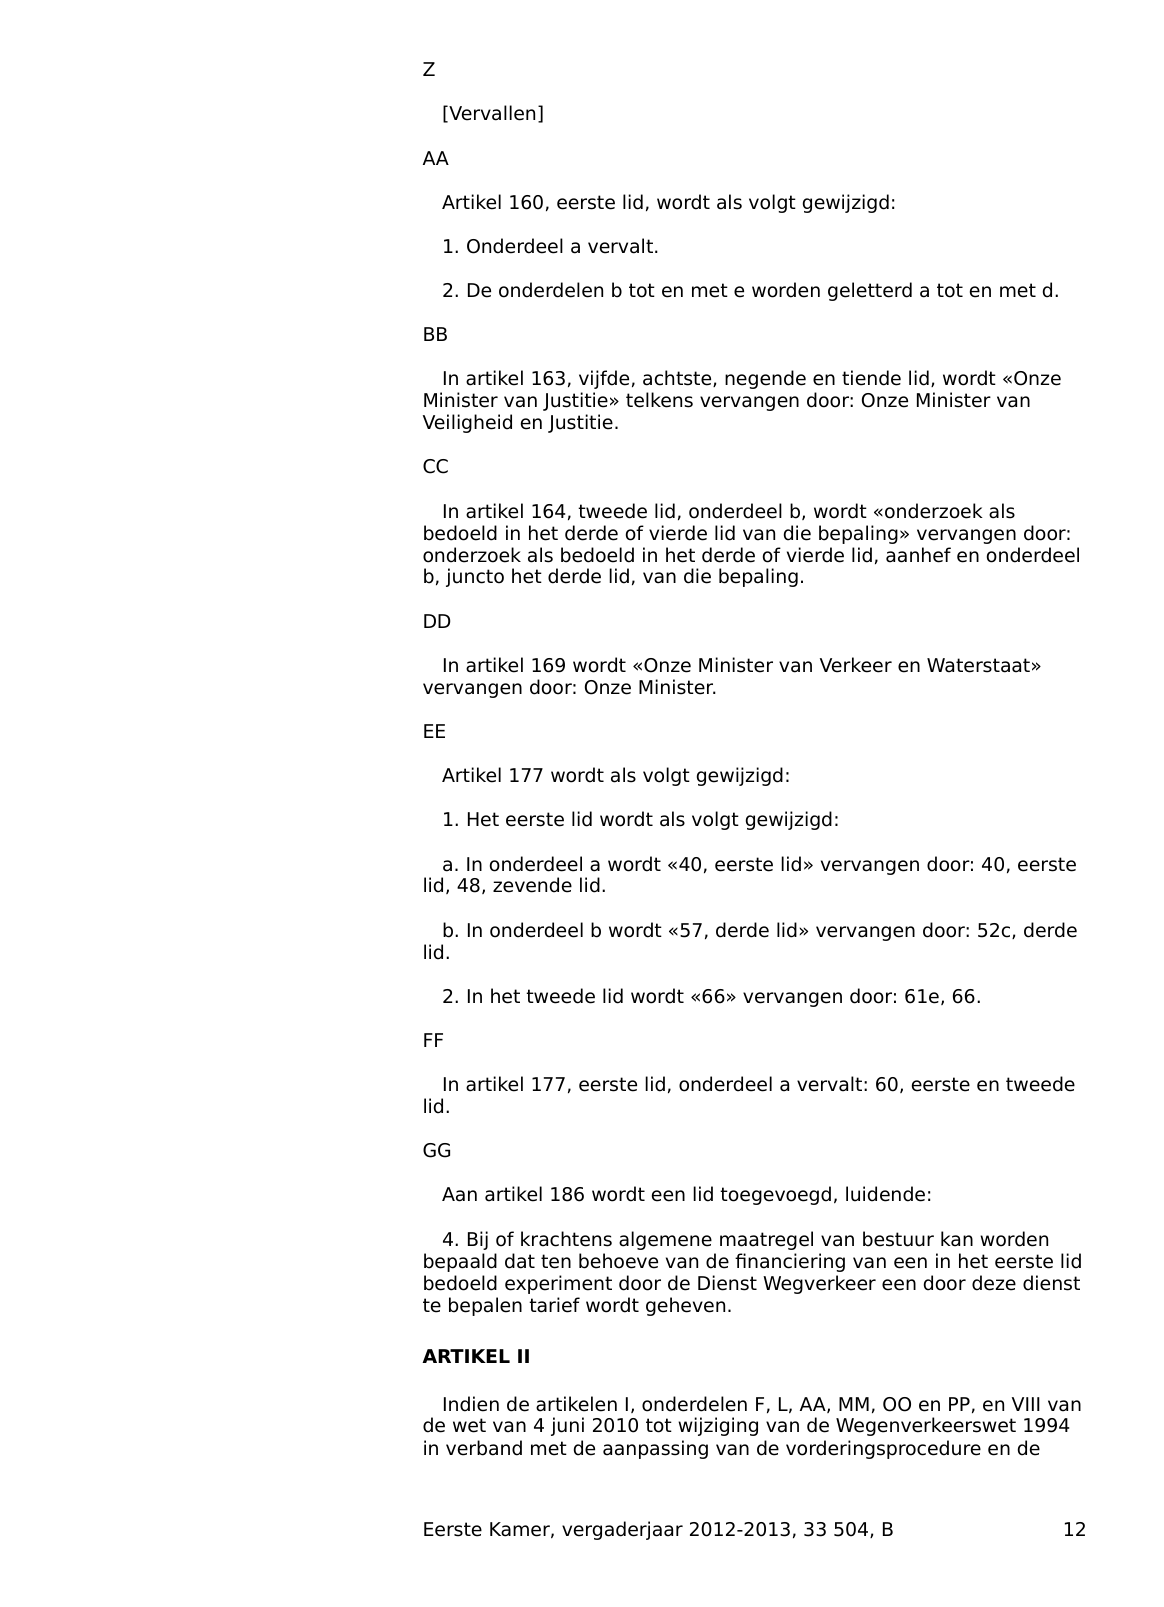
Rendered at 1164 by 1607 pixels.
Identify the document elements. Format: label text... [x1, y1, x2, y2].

text In artikel 164, tweede lid, onderdeel b, wordt «onderzoek als bedoeld in het derde of vierde lid van die bepaling» vervangen door: onderzoek als bedoeld in het derde of vierde lid, aanhef en onderdeel b, juncto het derde lid, van die bepaling. [422, 501, 1087, 588]
text GG [422, 1140, 1087, 1162]
text Indien de artikelen I, onderdelen F, L, AA, MM, OO en PP, en VIII van de wet van 4 juni 2010 tot wijziging van de Wegenverkeerswet 1994 in verband met de aanpassing van de vorderingsprocedure en de [422, 1393, 1087, 1459]
text In artikel 163, vijfde, achtste, negende en tiende lid, wordt «Onze Minister van Justitie» telkens vervangen door: Onze Minister van Veiligheid en Justitie. [422, 368, 1087, 434]
subtitle ARTIKEL II [422, 1346, 1087, 1368]
text DD [422, 611, 1087, 633]
text [Vervallen] [422, 103, 1087, 125]
text Aan artikel 186 wordt een lid toegevoegd, luidende: [422, 1184, 1087, 1206]
text Artikel 177 wordt als volgt gewijzigd: [422, 765, 1087, 787]
text Artikel 160, eerste lid, wordt als volgt gewijzigd: [422, 192, 1087, 213]
text In artikel 169 wordt «Onze Minister van Verkeer en Waterstaat» vervangen door: Onze Minister. [422, 655, 1087, 699]
text EE [422, 721, 1087, 743]
text a. In onderdeel a wordt «40, eerste lid» vervangen door: 40, eerste lid, 48, zevende lid. [422, 853, 1087, 897]
text b. In onderdeel b wordt «57, derde lid» vervangen door: 52c, derde lid. [422, 919, 1087, 963]
text 1. Onderdeel a vervalt. [422, 236, 1087, 258]
text 2. In het tweede lid wordt «66» vervangen door: 61e, 66. [422, 986, 1087, 1008]
text Z [422, 59, 1087, 81]
text CC [422, 456, 1087, 478]
text 1. Het eerste lid wordt als volgt gewijzigd: [422, 809, 1087, 831]
text FF [422, 1030, 1087, 1052]
text In artikel 177, eerste lid, onderdeel a vervalt: 60, eerste en tweede lid. [422, 1074, 1087, 1118]
text 2. De onderdelen b tot en met e worden geletterd a tot en met d. [422, 280, 1087, 302]
text 4. Bij of krachtens algemene maatregel van bestuur kan worden bepaald dat ten behoeve van de financiering van een in het eerste lid bedoeld experiment door de Dienst Wegverkeer een door deze dienst te bepalen tarief wordt geheven. [422, 1228, 1087, 1316]
text AA [422, 147, 1087, 169]
text BB [422, 324, 1087, 346]
